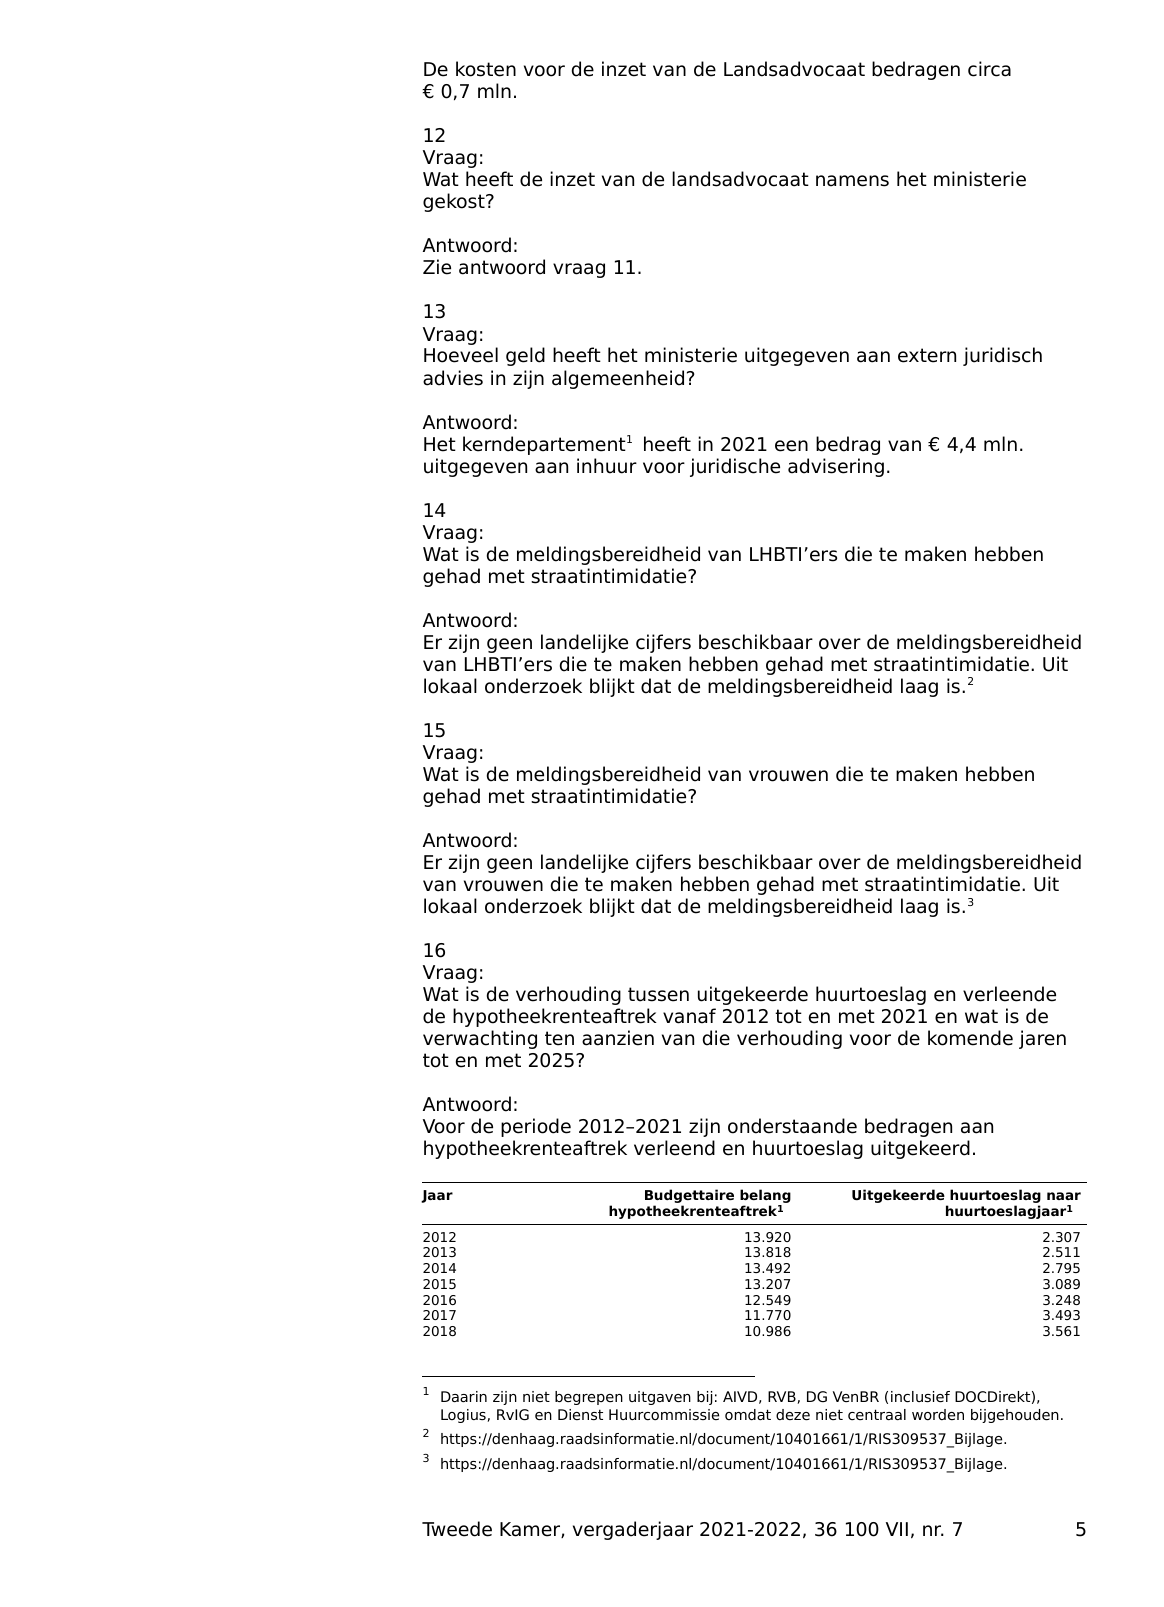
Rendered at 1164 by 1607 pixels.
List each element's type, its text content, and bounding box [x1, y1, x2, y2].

text 13 [422, 301, 1087, 323]
table_cell 2014 [422, 1261, 502, 1277]
table_cell 3.089 [797, 1277, 1087, 1292]
table_cell 13.920 [502, 1225, 797, 1245]
table_cell 2.795 [797, 1261, 1087, 1277]
table_cell 3.248 [797, 1293, 1087, 1308]
table_cell 13.492 [502, 1261, 797, 1277]
text Zie antwoord vraag 11. [422, 257, 1087, 279]
table_cell 13.207 [502, 1277, 797, 1292]
table_cell 11.770 [502, 1308, 797, 1324]
text Antwoord: [422, 235, 1087, 257]
text 12 [422, 125, 1087, 147]
table_cell 3.561 [797, 1324, 1087, 1340]
table_header Budgettaire belang hypotheekrenteaftrek1 [502, 1183, 797, 1224]
text Voor de periode 2012–2021 zijn onderstaande bedragen aan hypotheekrenteaftrek verleend en huurtoeslag uitgekeerd. [422, 1116, 1087, 1160]
text 16 [422, 940, 1087, 962]
text https://denhaag.raadsinformatie.nl/document/10401661/1/RIS309537_Bijlage. [422, 1452, 1087, 1474]
text Vraag: [422, 147, 1087, 169]
table_cell 10.986 [502, 1324, 797, 1340]
table_cell 2017 [422, 1308, 502, 1324]
text Daarin zijn niet begrepen uitgaven bij: AIVD, RVB, DG VenBR (inclusief DOCDirekt), Logius, RvIG en Dienst Huurcommissie omdat deze niet centraal worden bijgehouden. [422, 1385, 1087, 1424]
table_cell 2013 [422, 1245, 502, 1261]
text https://denhaag.raadsinformatie.nl/document/10401661/1/RIS309537_Bijlage. [422, 1427, 1087, 1449]
text Antwoord: [422, 610, 1087, 632]
text Wat is de verhouding tussen uitgekeerde huurtoeslag en verleende de hypotheekrenteaftrek vanaf 2012 tot en met 2021 en wat is de verwachting ten aanzien van die verhouding voor de komende jaren tot en met 2025? [422, 984, 1087, 1072]
text Vraag: [422, 522, 1087, 544]
text Vraag: [422, 962, 1087, 984]
text Hoeveel geld heeft het ministerie uitgegeven aan extern juridisch advies in zijn algemeenheid? [422, 345, 1087, 389]
text 15 [422, 720, 1087, 742]
table_cell 2016 [422, 1293, 502, 1308]
text Antwoord: [422, 412, 1087, 433]
text Het kerndepartement heeft in 2021 een bedrag van € 4,4 mln. uitgegeven aan inhuur voor juridische advisering. [422, 433, 1087, 477]
table_cell 2015 [422, 1277, 502, 1292]
text De kosten voor de inzet van de Landsadvocaat bedragen circa € 0,7 mln. [422, 59, 1087, 103]
table_header Jaar [422, 1183, 502, 1224]
table_cell 2012 [422, 1225, 502, 1245]
text Antwoord: [422, 1094, 1087, 1116]
text Er zijn geen landelijke cijfers beschikbaar over de meldingsbereidheid van LHBTI’ers die te maken hebben gehad met straatintimidatie. Uit lokaal onderzoek blijkt dat de meldingsbereidheid laag is. [422, 632, 1087, 698]
table_cell 2.307 [797, 1225, 1087, 1245]
text Vraag: [422, 323, 1087, 345]
text Vraag: [422, 742, 1087, 764]
table_cell 2.511 [797, 1245, 1087, 1261]
text Wat is de meldingsbereidheid van vrouwen die te maken hebben gehad met straatintimidatie? [422, 764, 1087, 808]
table_cell 3.493 [797, 1308, 1087, 1324]
text Antwoord: [422, 830, 1087, 852]
text Wat heeft de inzet van de landsadvocaat namens het ministerie gekost? [422, 169, 1087, 213]
text Er zijn geen landelijke cijfers beschikbaar over de meldingsbereidheid van vrouwen die te maken hebben gehad met straatintimidatie. Uit lokaal onderzoek blijkt dat de meldingsbereidheid laag is. [422, 852, 1087, 918]
text 14 [422, 500, 1087, 522]
text Wat is de meldingsbereidheid van LHBTI’ers die te maken hebben gehad met straatintimidatie? [422, 544, 1087, 588]
table_cell 13.818 [502, 1245, 797, 1261]
table_cell 12.549 [502, 1293, 797, 1308]
table_cell 2018 [422, 1324, 502, 1340]
table_header Uitgekeerde huurtoeslag naar huurtoeslagjaar1 [797, 1183, 1087, 1224]
